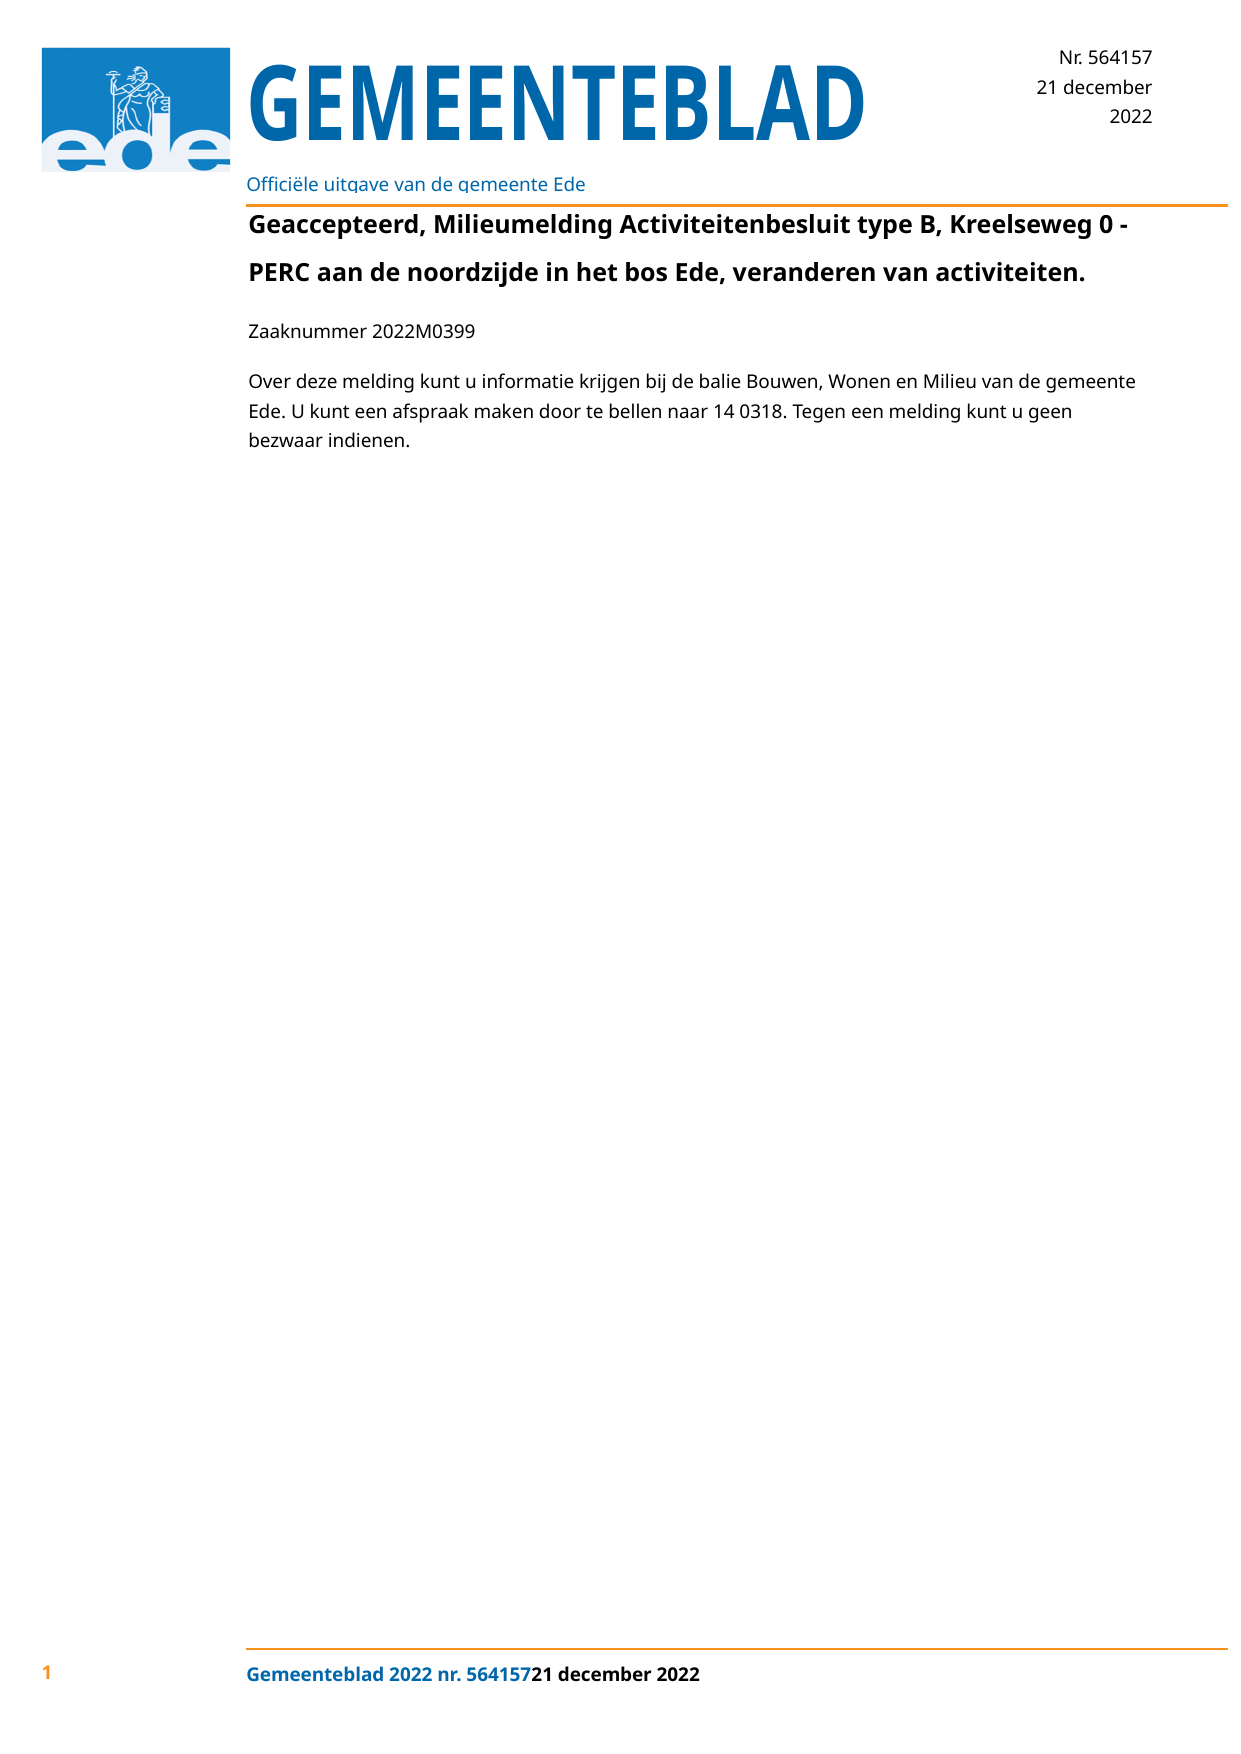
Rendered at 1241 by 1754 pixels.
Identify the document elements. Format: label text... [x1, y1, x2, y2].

text Zaaknummer 2022M0399 [248, 318, 1152, 344]
text Over deze melding kunt u informatie krijgen bij de balie Bouwen, Wonen en Milieu van de gemeente Ede. U kunt een afspraak maken door te bellen naar 14 0318. Tegen een melding kunt u geen bezwaar indienen. [248, 368, 1152, 453]
text Geaccepteerd, Milieumelding Activiteitenbesluit type B, Kreelseweg 0 -PERC aan de noordzijde in het bos Ede, veranderen van activiteiten. [248, 207, 1152, 288]
picture [41, 47, 231, 172]
